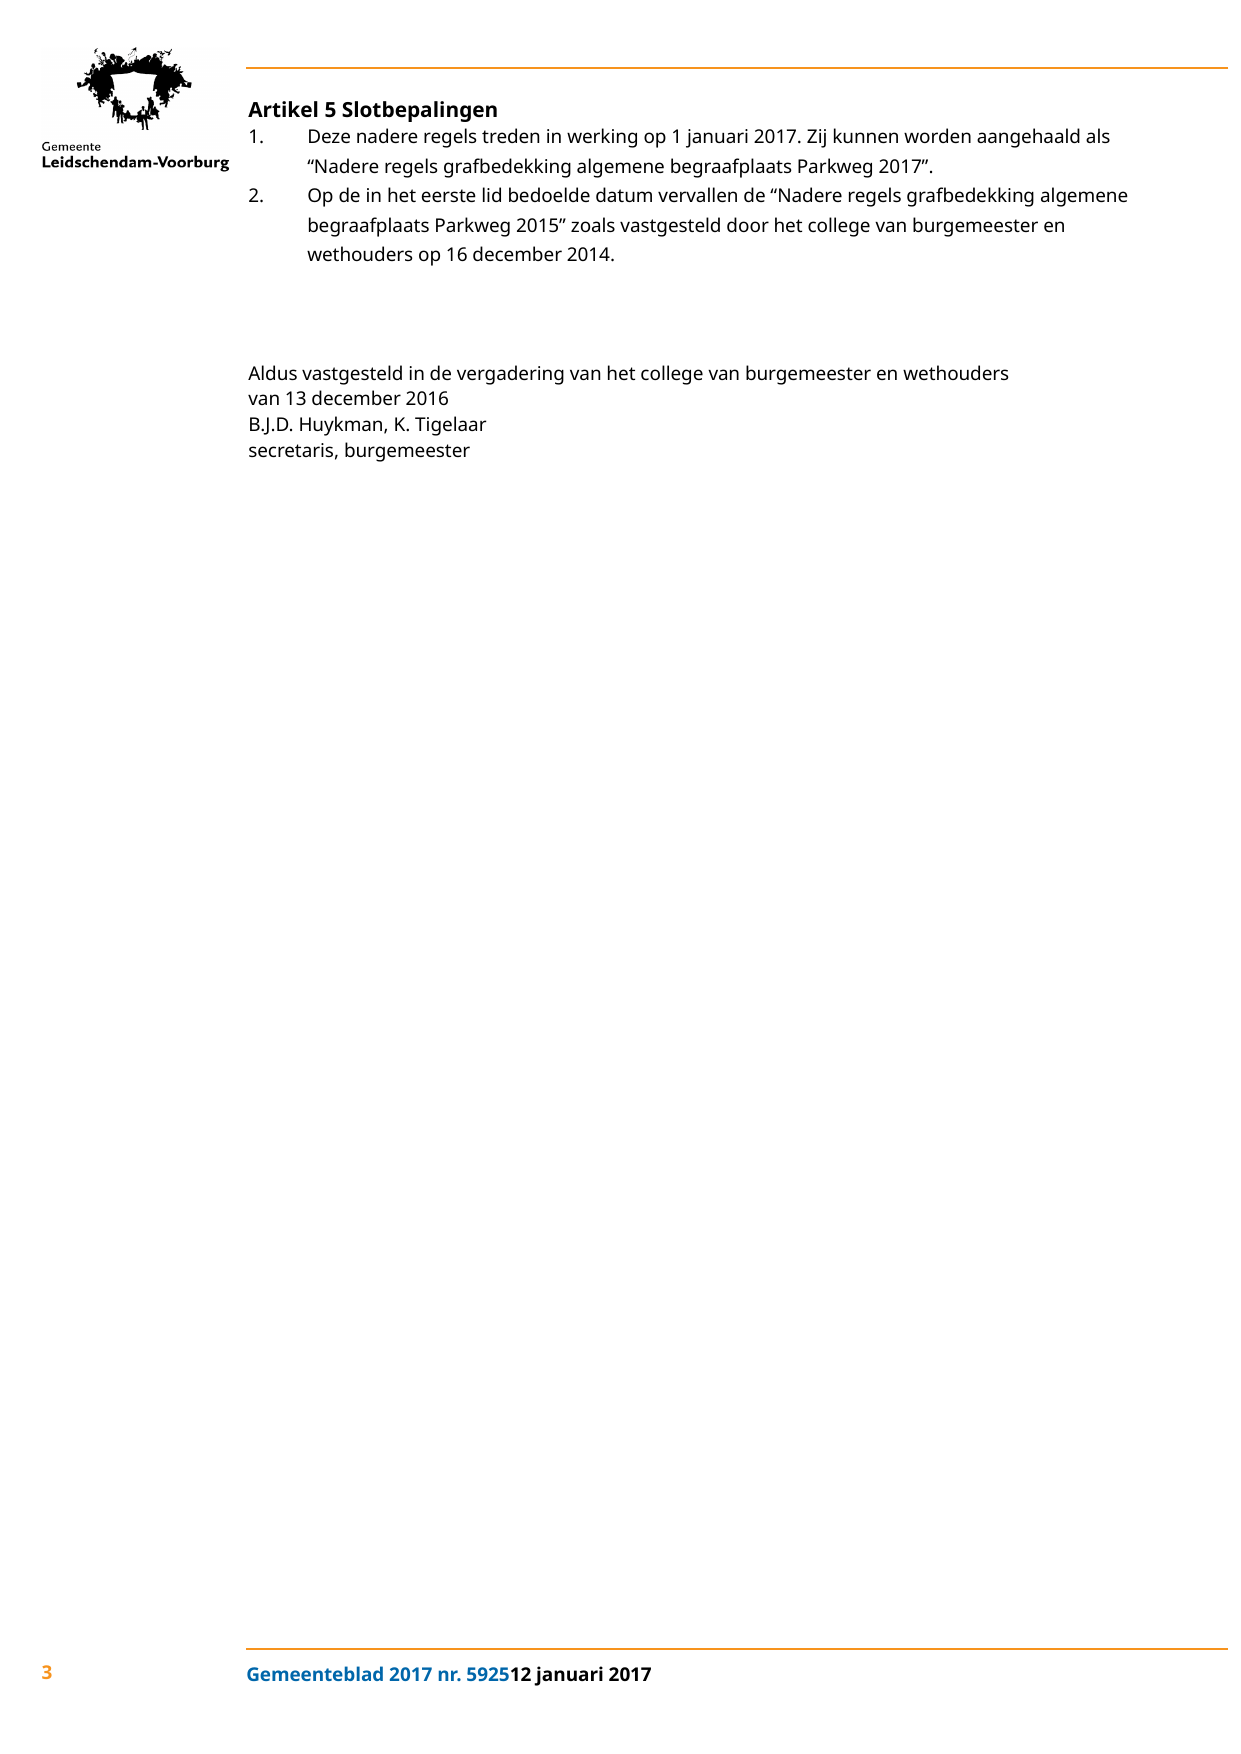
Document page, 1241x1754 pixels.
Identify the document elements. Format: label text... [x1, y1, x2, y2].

picture [41, 47, 231, 172]
text secretaris, burgemeester [248, 437, 1152, 463]
list Deze nadere regels treden in werking op 1 januari 2017. Zij kunnen worden aangehaald als “Nadere regels grafbedekking algemene begraafplaats Parkweg 2017”. [248, 123, 1152, 178]
text van 13 december 2016 [248, 386, 1152, 411]
list Op de in het eerste lid bedoelde datum vervallen de “Nadere regels grafbedekking algemene begraafplaats Parkweg 2015” zoals vastgesteld door het college van burgemeester en wethouders op 16 december 2014. [248, 182, 1152, 267]
text Aldus vastgesteld in de vergadering van het college van burgemeester en wethouders [248, 360, 1152, 386]
text B.J.D. Huykman, K. Tigelaar [248, 411, 1152, 437]
text Artikel 5 Slotbepalingen [248, 95, 1152, 123]
